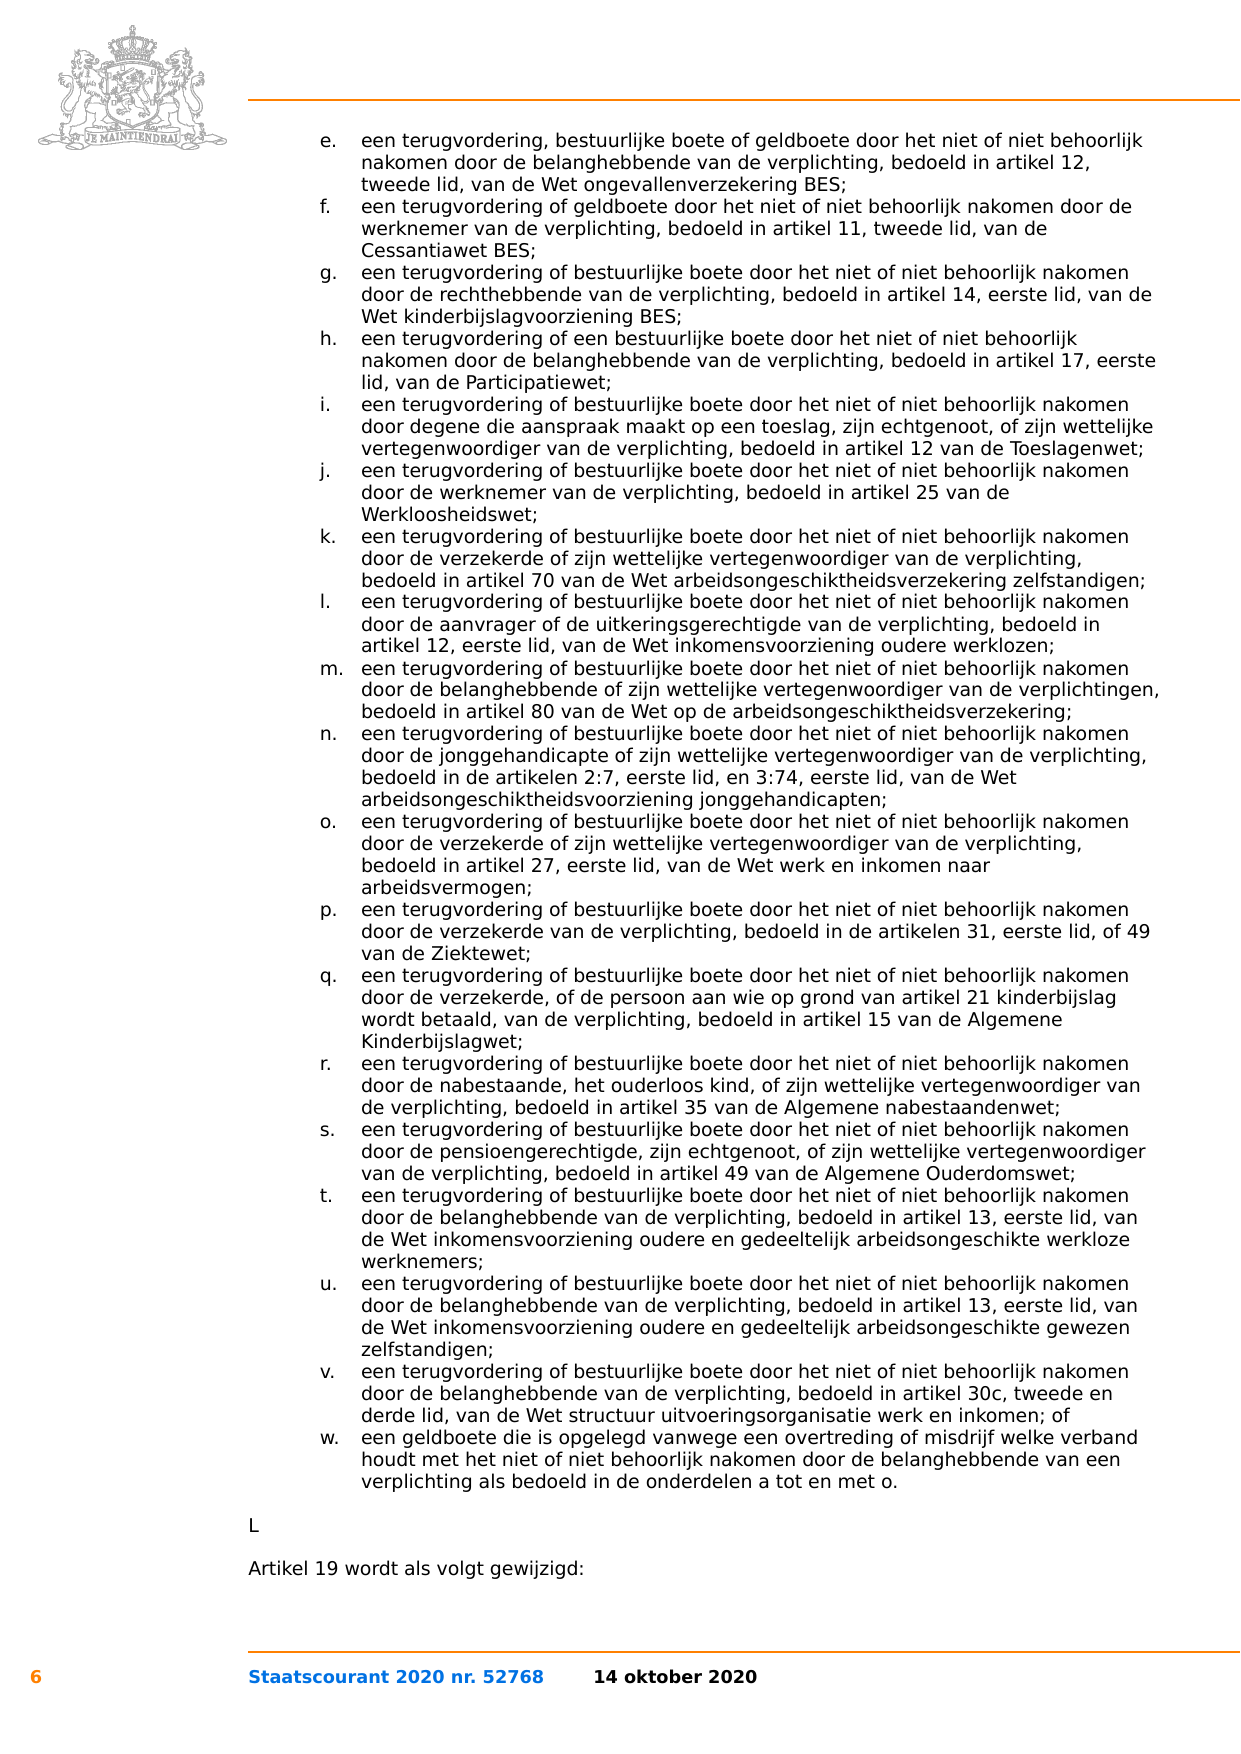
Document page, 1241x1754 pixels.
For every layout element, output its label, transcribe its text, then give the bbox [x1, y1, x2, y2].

text o. een terugvordering of bestuurlijke boete door het niet of niet behoorlijk nakomen door de verzekerde of zijn wettelijke vertegenwoordiger van de verplichting, bedoeld in artikel 27, eerste lid, van de Wet werk en inkomen naar arbeidsvermogen; [319, 811, 1163, 899]
text p. een terugvordering of bestuurlijke boete door het niet of niet behoorlijk nakomen door de verzekerde van de verplichting, bedoeld in de artikelen 31, eerste lid, of 49 van de Ziektewet; [319, 899, 1163, 965]
text i. een terugvordering of bestuurlijke boete door het niet of niet behoorlijk nakomen door degene die aanspraak maakt op een toeslag, zijn echtgenoot, of zijn wettelijke vertegenwoordiger van de verplichting, bedoeld in artikel 12 van de Toeslagenwet; [319, 394, 1163, 459]
text l. een terugvordering of bestuurlijke boete door het niet of niet behoorlijk nakomen door de aanvrager of de uitkeringsgerechtigde van de verplichting, bedoeld in artikel 12, eerste lid, van de Wet inkomensvoorziening oudere werklozen; [319, 591, 1163, 657]
text Artikel 19 wordt als volgt gewijzigd: [248, 1558, 1163, 1580]
text m. een terugvordering of bestuurlijke boete door het niet of niet behoorlijk nakomen door de belanghebbende of zijn wettelijke vertegenwoordiger van de verplichtingen, bedoeld in artikel 80 van de Wet op de arbeidsongeschiktheidsverzekering; [319, 657, 1163, 723]
text u. een terugvordering of bestuurlijke boete door het niet of niet behoorlijk nakomen door de belanghebbende van de verplichting, bedoeld in artikel 13, eerste lid, van de Wet inkomensvoorziening oudere en gedeeltelijk arbeidsongeschikte gewezen zelfstandigen; [319, 1273, 1163, 1361]
text q. een terugvordering of bestuurlijke boete door het niet of niet behoorlijk nakomen door de verzekerde, of de persoon aan wie op grond van artikel 21 kinderbijslag wordt betaald, van de verplichting, bedoeld in artikel 15 van de Algemene Kinderbijslagwet; [319, 965, 1163, 1053]
text k. een terugvordering of bestuurlijke boete door het niet of niet behoorlijk nakomen door de verzekerde of zijn wettelijke vertegenwoordiger van de verplichting, bedoeld in artikel 70 van de Wet arbeidsongeschiktheidsverzekering zelfstandigen; [319, 526, 1163, 591]
text j. een terugvordering of bestuurlijke boete door het niet of niet behoorlijk nakomen door de werknemer van de verplichting, bedoeld in artikel 25 van de Werkloosheidswet; [319, 459, 1163, 526]
text L [248, 1514, 1163, 1536]
text w. een geldboete die is opgelegd vanwege een overtreding of misdrijf welke verband houdt met het niet of niet behoorlijk nakomen door de belanghebbende van een verplichting als bedoeld in de onderdelen a tot en met o. [319, 1427, 1163, 1493]
text t. een terugvordering of bestuurlijke boete door het niet of niet behoorlijk nakomen door de belanghebbende van de verplichting, bedoeld in artikel 13, eerste lid, van de Wet inkomensvoorziening oudere en gedeeltelijk arbeidsongeschikte werkloze werknemers; [319, 1185, 1163, 1273]
text e. een terugvordering, bestuurlijke boete of geldboete door het niet of niet behoorlijk nakomen door de belanghebbende van de verplichting, bedoeld in artikel 12, tweede lid, van de Wet ongevallenverzekering BES; [319, 130, 1163, 196]
text f. een terugvordering of geldboete door het niet of niet behoorlijk nakomen door de werknemer van de verplichting, bedoeld in artikel 11, tweede lid, van de Cessantiawet BES; [319, 196, 1163, 262]
text s. een terugvordering of bestuurlijke boete door het niet of niet behoorlijk nakomen door de pensioengerechtigde, zijn echtgenoot, of zijn wettelijke vertegenwoordiger van de verplichting, bedoeld in artikel 49 van de Algemene Ouderdomswet; [319, 1119, 1163, 1185]
text v. een terugvordering of bestuurlijke boete door het niet of niet behoorlijk nakomen door de belanghebbende van de verplichting, bedoeld in artikel 30c, tweede en derde lid, van de Wet structuur uitvoeringsorganisatie werk en inkomen; of [319, 1361, 1163, 1427]
text g. een terugvordering of bestuurlijke boete door het niet of niet behoorlijk nakomen door de rechthebbende van de verplichting, bedoeld in artikel 14, eerste lid, van de Wet kinderbijslagvoorziening BES; [319, 262, 1163, 328]
picture [38, 25, 227, 150]
text n. een terugvordering of bestuurlijke boete door het niet of niet behoorlijk nakomen door de jonggehandicapte of zijn wettelijke vertegenwoordiger van de verplichting, bedoeld in de artikelen 2:7, eerste lid, en 3:74, eerste lid, van de Wet arbeidsongeschiktheidsvoorziening jonggehandicapten; [319, 723, 1163, 811]
text h. een terugvordering of een bestuurlijke boete door het niet of niet behoorlijk nakomen door de belanghebbende van de verplichting, bedoeld in artikel 17, eerste lid, van de Participatiewet; [319, 328, 1163, 394]
text r. een terugvordering of bestuurlijke boete door het niet of niet behoorlijk nakomen door de nabestaande, het ouderloos kind, of zijn wettelijke vertegenwoordiger van de verplichting, bedoeld in artikel 35 van de Algemene nabestaandenwet; [319, 1053, 1163, 1119]
